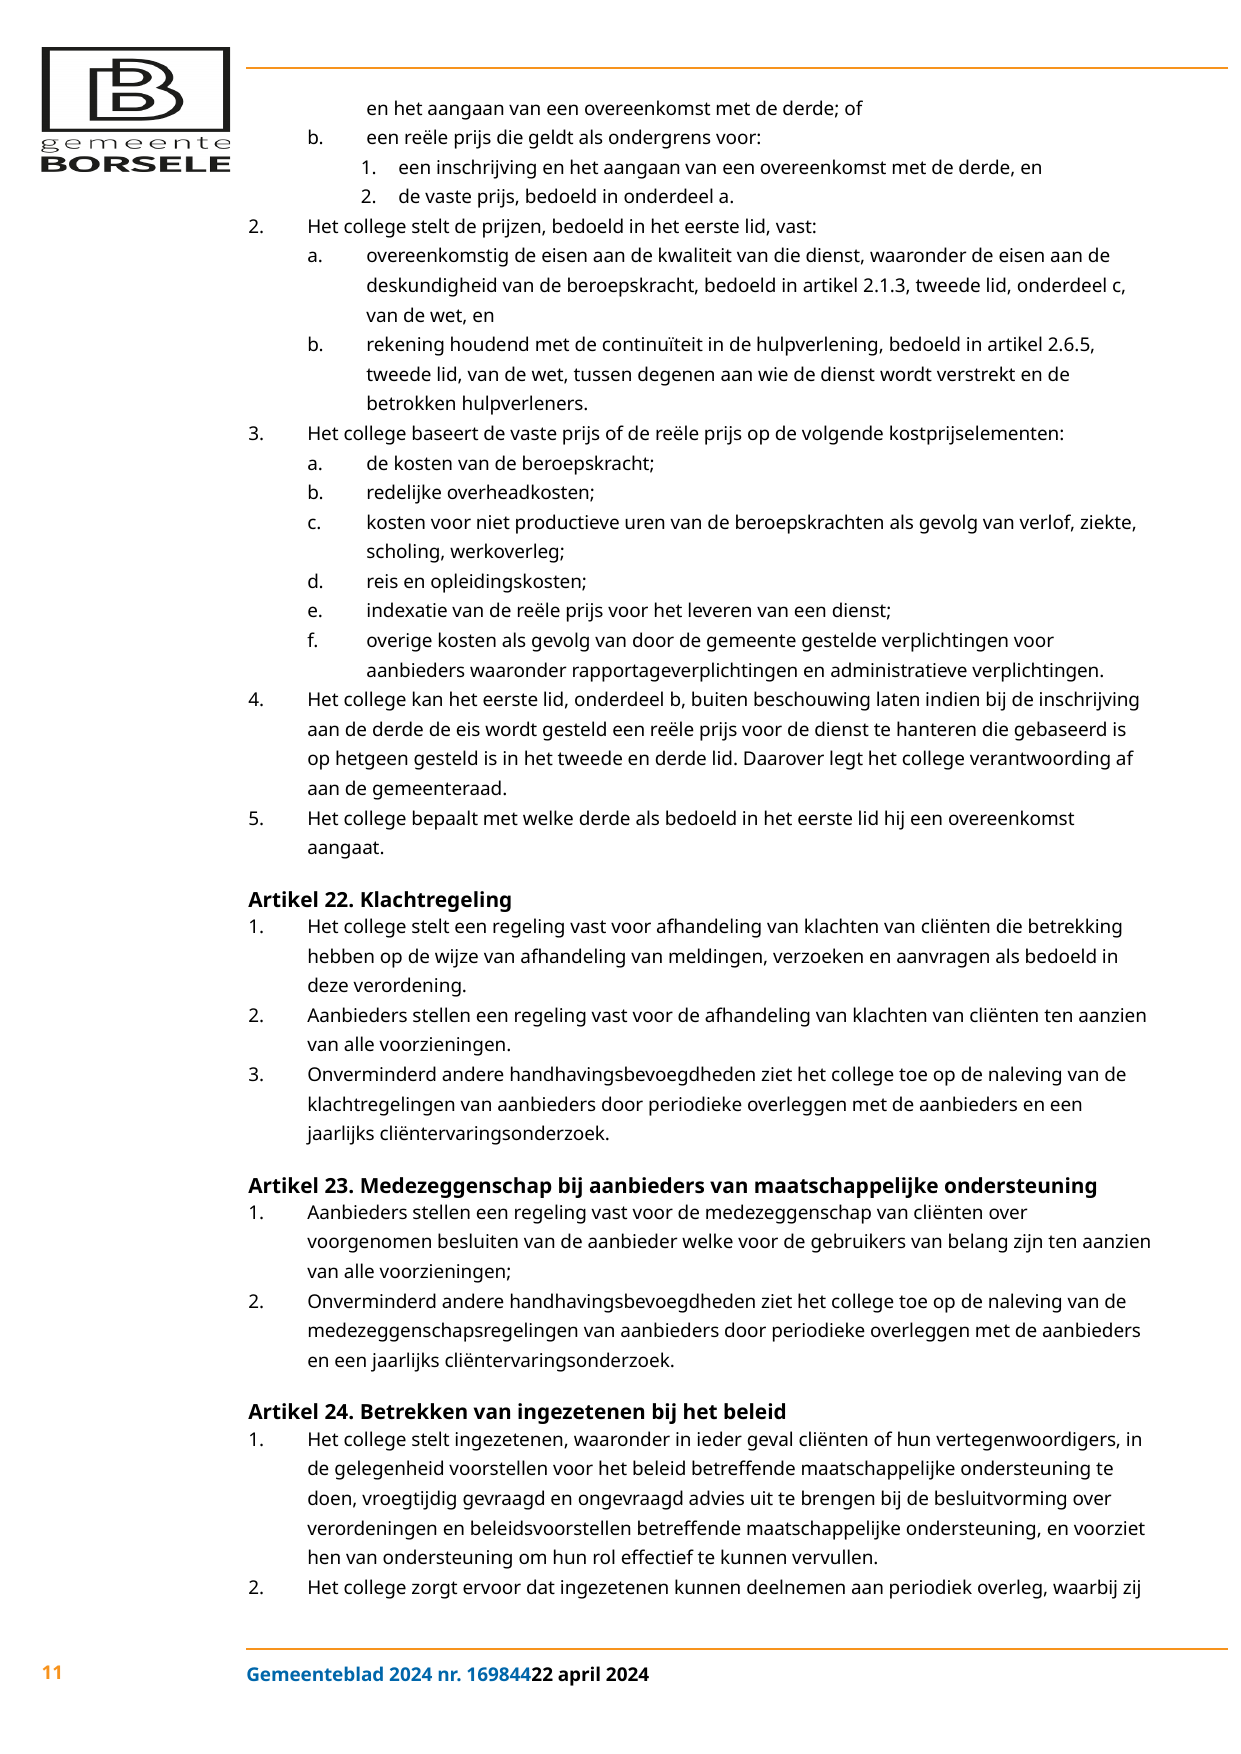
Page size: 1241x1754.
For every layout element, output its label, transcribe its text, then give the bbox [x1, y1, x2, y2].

list kosten voor niet productieve uren van de beroepskrachten als gevolg van verlof, ziekte, scholing, werkoverleg; [307, 509, 1152, 564]
list Aanbieders stellen een regeling vast voor de afhandeling van klachten van cliënten ten aanzien van alle voorzieningen. [248, 1002, 1152, 1057]
list een inschrijving en het aangaan van een overeenkomst met de derde, en [361, 154, 1152, 180]
list een reële prijs die geldt als ondergrens voor: [307, 124, 1152, 150]
list Het college stelt ingezetenen, waaronder in ieder geval cliënten of hun vertegenwoordigers, in de gelegenheid voorstellen voor het beleid betreffende maatschappelijke ondersteuning te doen, vroegtijdig gevraagd en ongevraagd advies uit te brengen bij de besluitvorming over verordeningen en beleidsvoorstellen betreffende maatschappelijke ondersteuning, en voorziet hen van ondersteuning om hun rol effectief te kunnen vervullen. [248, 1426, 1152, 1570]
list indexatie van de reële prijs voor het leveren van een dienst; [307, 598, 1152, 623]
text Artikel 24. Betrekken van ingezetenen bij het beleid [248, 1397, 1152, 1426]
list Het college zorgt ervoor dat ingezetenen kunnen deelnemen aan periodiek overleg, waarbij zij [248, 1574, 1152, 1599]
list overeenkomstig de eisen aan de kwaliteit van die dienst, waaronder de eisen aan de deskundigheid van de beroepskracht, bedoeld in artikel 2.1.3, tweede lid, onderdeel c, van de wet, en [307, 243, 1152, 328]
list de vaste prijs, bedoeld in onderdeel a. [361, 183, 1152, 209]
list rekening houdend met de continuïteit in de hulpverlening, bedoeld in artikel 2.6.5, tweede lid, van de wet, tussen degenen aan wie de dienst wordt verstrekt en de betrokken hulpverleners. [307, 331, 1152, 416]
list overige kosten als gevolg van door de gemeente gestelde verplichtingen voor aanbieders waaronder rapportageverplichtingen en administratieve verplichtingen. [307, 627, 1152, 683]
text Artikel 23. Medezeggenschap bij aanbieders van maatschappelijke ondersteuning [248, 1171, 1152, 1199]
list Het college kan het eerste lid, onderdeel b, buiten beschouwing laten indien bij de inschrijving aan de derde de eis wordt gesteld een reële prijs voor de dienst te hanteren die gebaseerd is op hetgeen gesteld is in het tweede en derde lid. Daarover legt het college verantwoording af aan de gemeenteraad. [248, 686, 1152, 801]
text Artikel 22. Klachtregeling [248, 885, 1152, 913]
list Het college bepaalt met welke derde als bedoeld in het eerste lid hij een overeenkomst aangaat. [248, 805, 1152, 860]
list Het college baseert de vaste prijs of de reële prijs op de volgende kostprijselementen: [248, 420, 1152, 446]
list en het aangaan van een overeenkomst met de derde; of [307, 95, 1152, 121]
list Het college stelt de prijzen, bedoeld in het eerste lid, vast: [248, 213, 1152, 239]
list Onverminderd andere handhavingsbevoegdheden ziet het college toe op de naleving van de klachtregelingen van aanbieders door periodieke overleggen met de aanbieders en een jaarlijks cliëntervaringsonderzoek. [248, 1061, 1152, 1146]
list Aanbieders stellen een regeling vast voor de medezeggenschap van cliënten over voorgenomen besluiten van de aanbieder welke voor de gebruikers van belang zijn ten aanzien van alle voorzieningen; [248, 1199, 1152, 1284]
picture [41, 47, 231, 172]
list Het college stelt een regeling vast voor afhandeling van klachten van cliënten die betrekking hebben op de wijze van afhandeling van meldingen, verzoeken en aanvragen als bedoeld in deze verordening. [248, 913, 1152, 998]
list redelijke overheadkosten; [307, 479, 1152, 505]
list Onverminderd andere handhavingsbevoegdheden ziet het college toe op de naleving van de medezeggenschapsregelingen van aanbieders door periodieke overleggen met de aanbieders en een jaarlijks cliëntervaringsonderzoek. [248, 1288, 1152, 1373]
list de kosten van de beroepskracht; [307, 450, 1152, 476]
list reis en opleidingskosten; [307, 568, 1152, 594]
